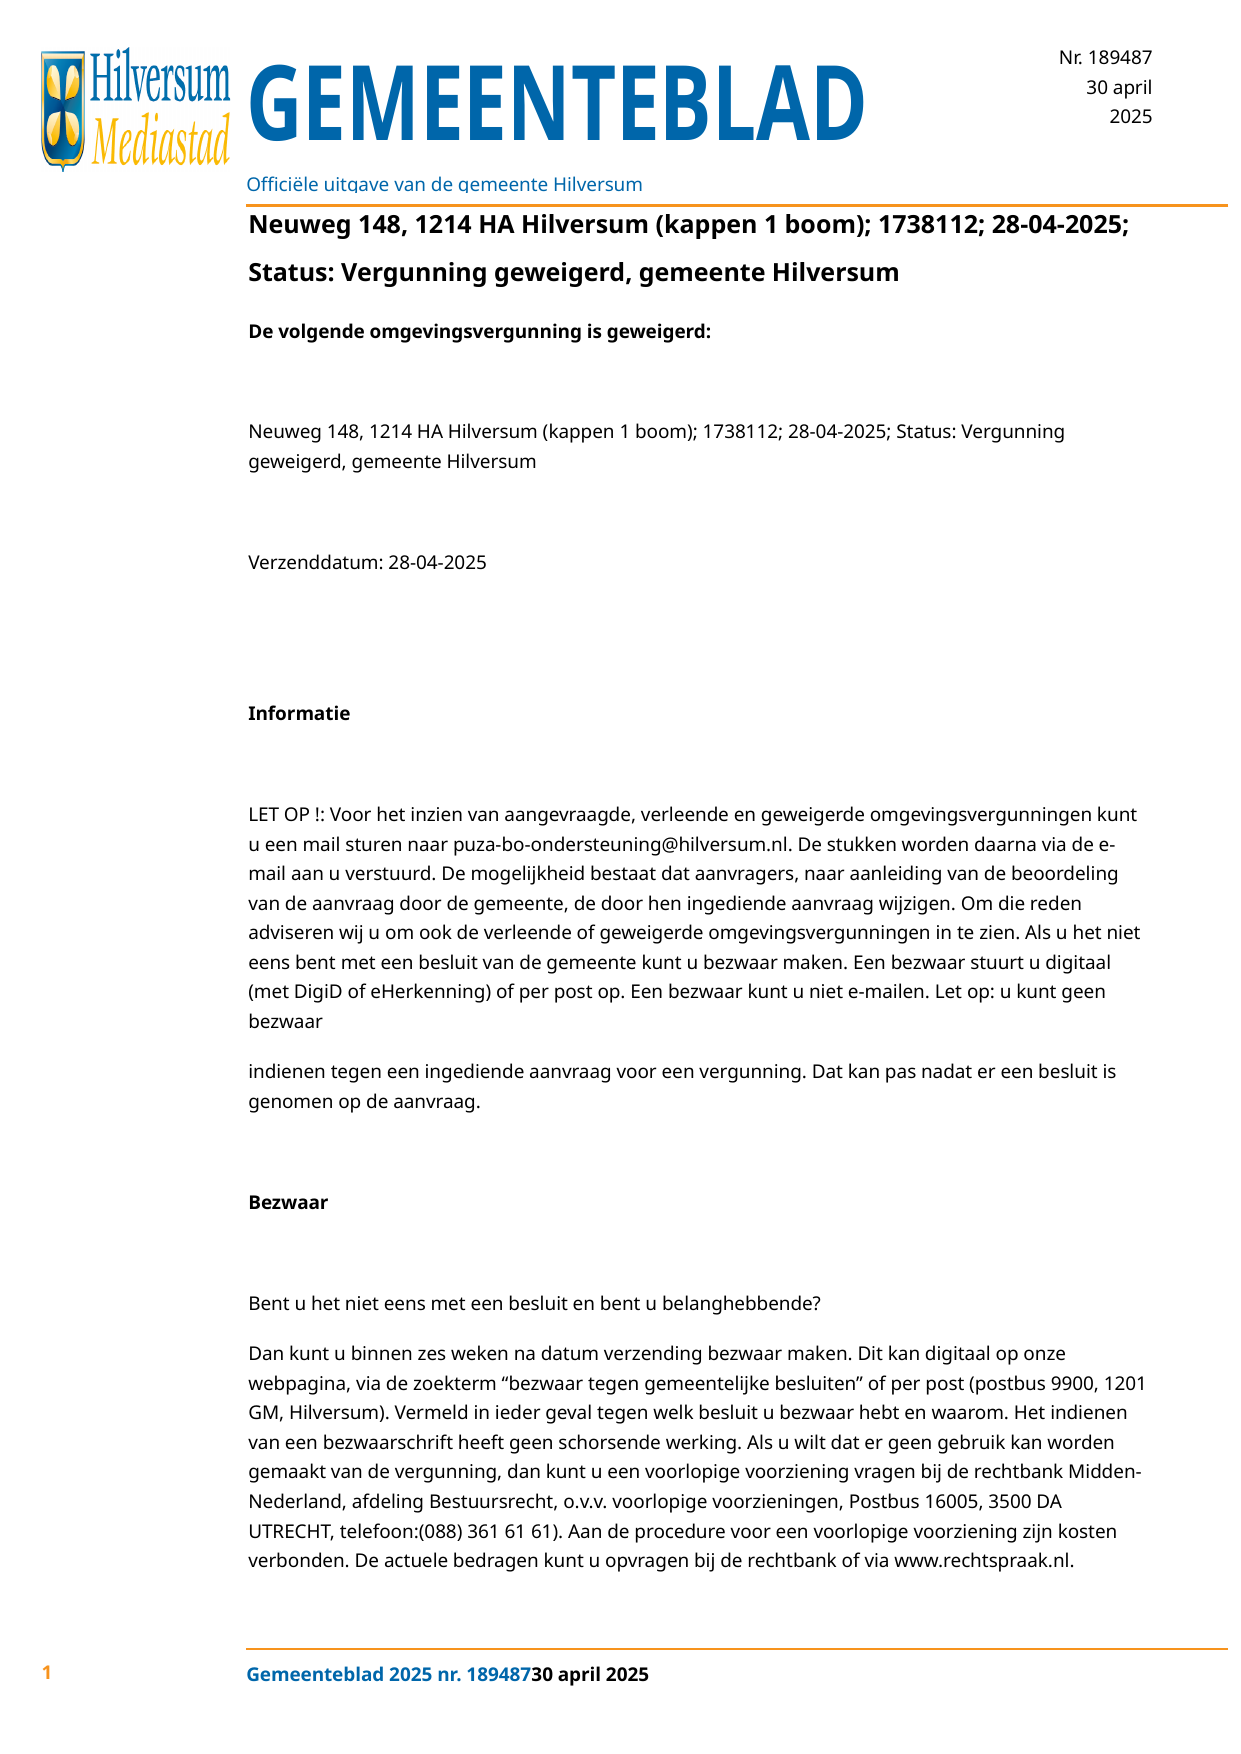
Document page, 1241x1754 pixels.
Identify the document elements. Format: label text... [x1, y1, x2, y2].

picture [41, 47, 231, 172]
text De volgende omgevingsvergunning is geweigerd: [248, 318, 1152, 344]
text indienen tegen een ingediende aanvraag voor een vergunning. Dat kan pas nadat er een besluit is genomen op de aanvraag. [248, 1059, 1152, 1114]
text Neuweg 148, 1214 HA Hilversum (kappen 1 boom); 1738112; 28-04-2025; Status: Vergunning geweigerd, gemeente Hilversum [248, 207, 1152, 288]
text Informatie [248, 700, 1152, 726]
text LET OP !: Voor het inzien van aangevraagde, verleende en geweigerde omgevingsvergunningen kunt u een mail sturen naar puza-bo-ondersteuning@hilversum.nl. De stukken worden daarna via de e-mail aan u verstuurd. De mogelijkheid bestaat dat aanvragers, naar aanleiding van de beoordeling van de aanvraag door de gemeente, de door hen ingediende aanvraag wijzigen. Om die reden adviseren wij u om ook de verleende of geweigerde omgevingsvergunningen in te zien. Als u het niet eens bent met een besluit van de gemeente kunt u bezwaar maken. Een bezwaar stuurt u digitaal (met DigiD of eHerkenning) of per post op. Een bezwaar kunt u niet e-mailen. Let op: u kunt geen bezwaar [248, 801, 1152, 1034]
text Neuweg 148, 1214 HA Hilversum (kappen 1 boom); 1738112; 28-04-2025; Status: Vergunning geweigerd, gemeente Hilversum [248, 419, 1152, 474]
text Dan kunt u binnen zes weken na datum verzending bezwaar maken. Dit kan digitaal op onze webpagina, via de zoekterm “bezwaar tegen gemeentelijke besluiten” of per post (postbus 9900, 1201 GM, Hilversum). Vermeld in ieder geval tegen welk besluit u bezwaar hebt en waarom. Het indienen van een bezwaarschrift heeft geen schorsende werking. Als u wilt dat er geen gebruik kan worden gemaakt van de vergunning, dan kunt u een voorlopige voorziening vragen bij de rechtbank Midden-Nederland, afdeling Bestuursrecht, o.v.v. voorlopige voorzieningen, Postbus 16005, 3500 DA UTRECHT, telefoon:(088) 361 61 61). Aan de procedure voor een voorlopige voorziening zijn kosten verbonden. De actuele bedragen kunt u opvragen bij de rechtbank of via www.rechtspraak.nl. [248, 1340, 1152, 1573]
text Verzenddatum: 28-04-2025 [248, 549, 1152, 575]
text Bezwaar [248, 1189, 1152, 1215]
text Bent u het niet eens met een besluit en bent u belanghebbende? [248, 1290, 1152, 1316]
